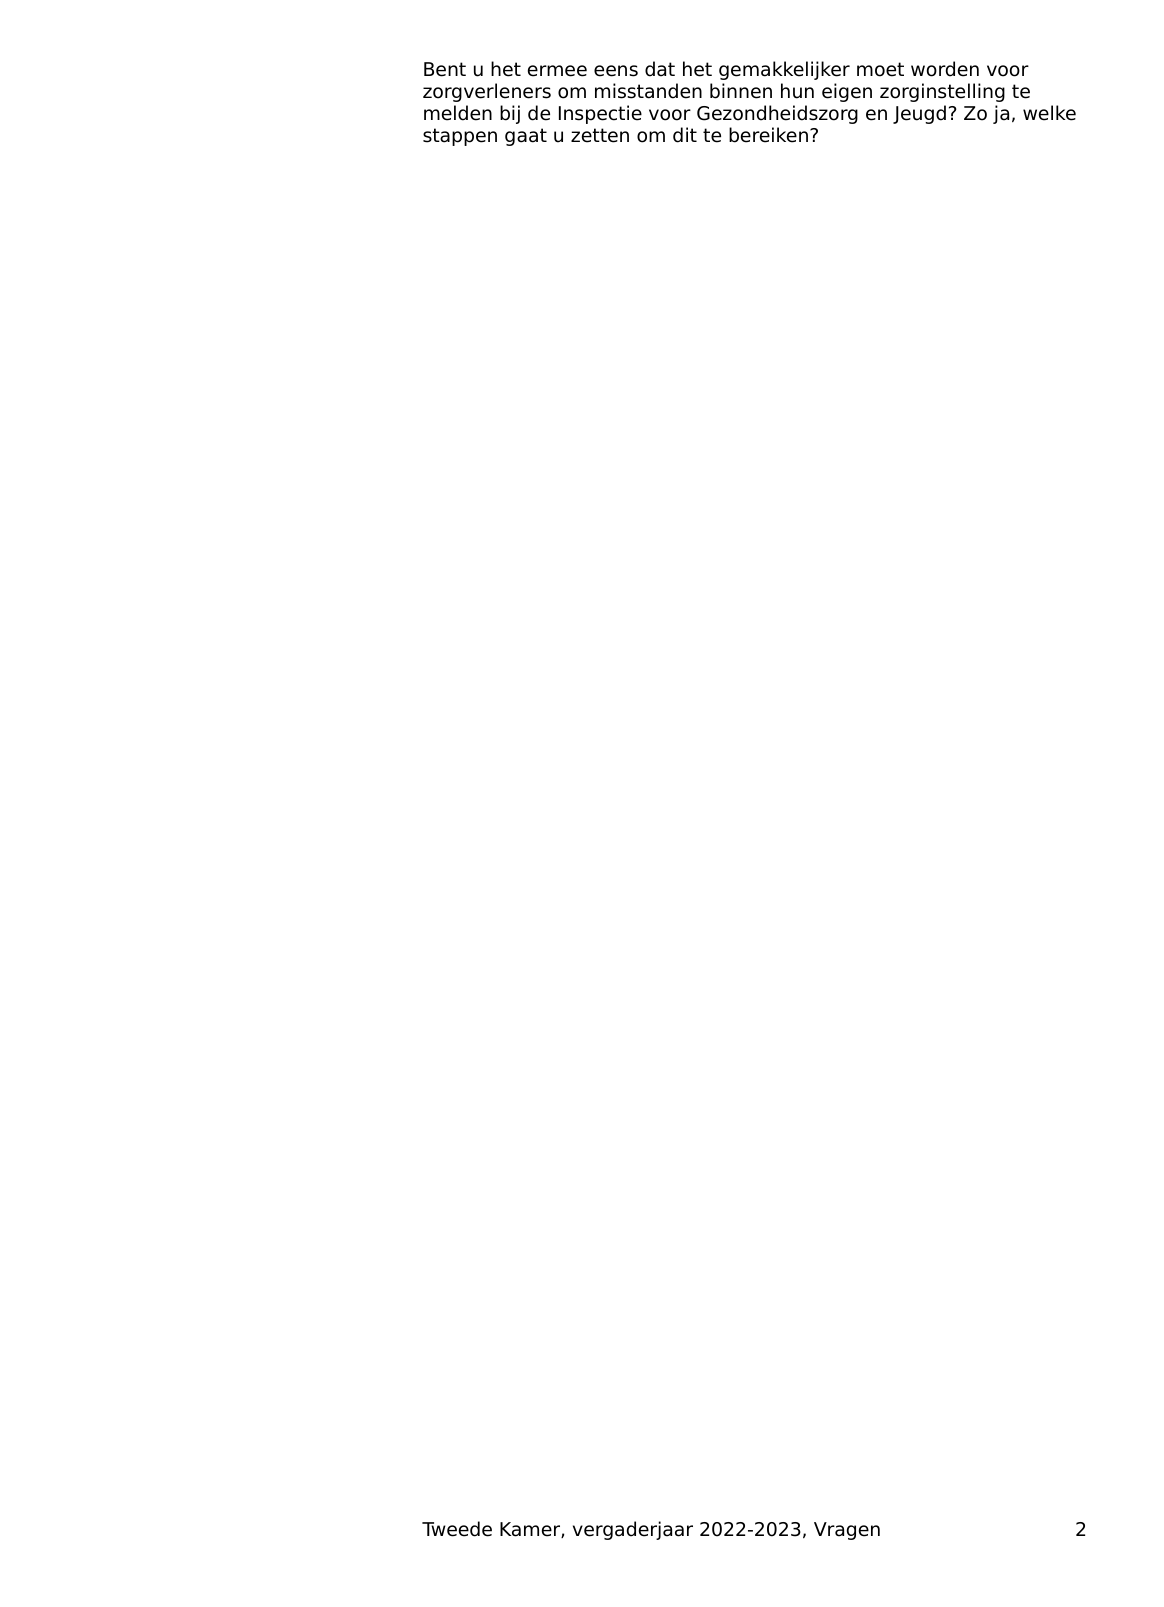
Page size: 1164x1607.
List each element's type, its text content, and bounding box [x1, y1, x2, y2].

text Bent u het ermee eens dat het gemakkelijker moet worden voor zorgverleners om misstanden binnen hun eigen zorginstelling te melden bij de Inspectie voor Gezondheidszorg en Jeugd? Zo ja, welke stappen gaat u zetten om dit te bereiken? [422, 59, 1087, 147]
